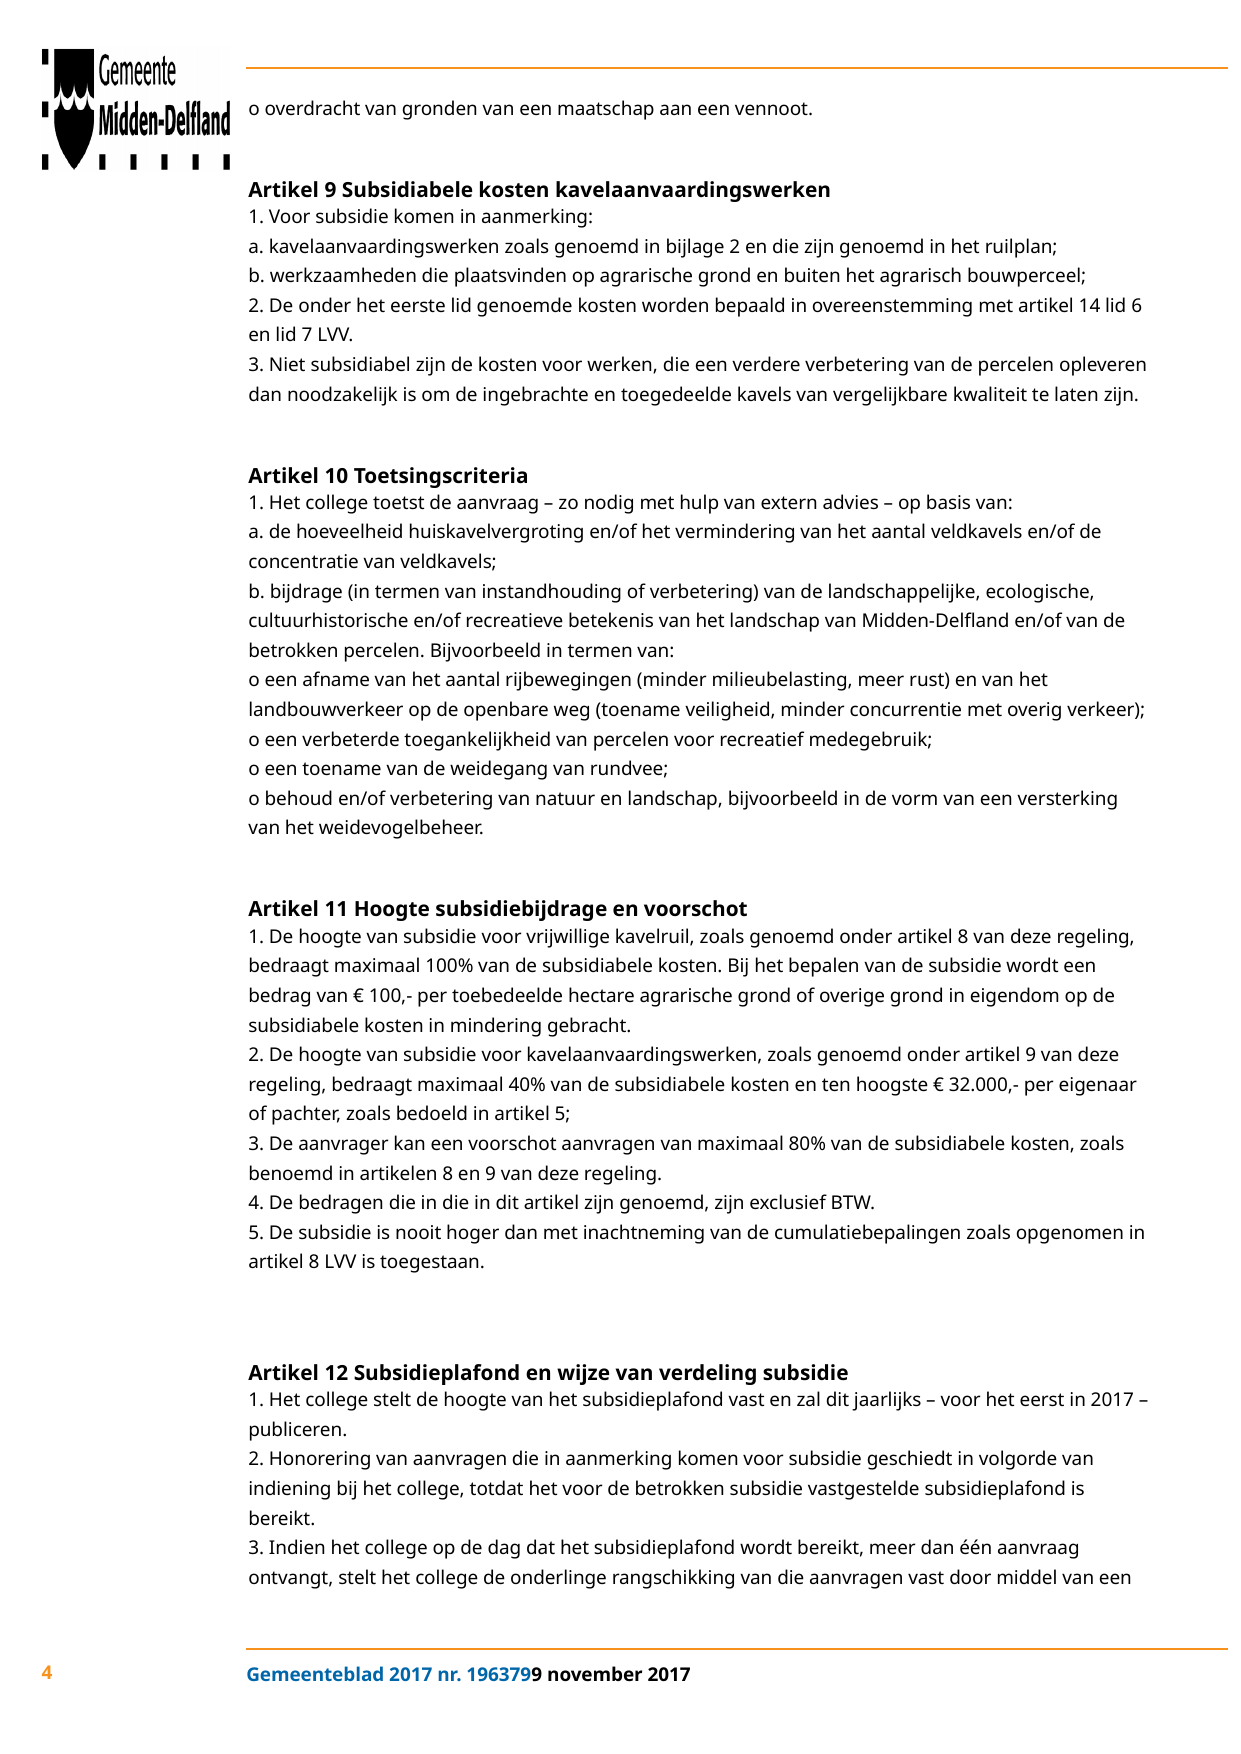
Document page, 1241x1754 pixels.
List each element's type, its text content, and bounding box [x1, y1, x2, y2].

text 3. De aanvrager kan een voorschot aanvragen van maximaal 80% van de subsidiabele kosten, zoals benoemd in artikelen 8 en 9 van deze regeling. [248, 1130, 1152, 1185]
text a. de hoeveelheid huiskavelvergroting en/of het vermindering van het aantal veldkavels en/of de concentratie van veldkavels; [248, 519, 1152, 574]
text 3. Indien het college op de dag dat het subsidieplafond wordt bereikt, meer dan één aanvraag ontvangt, stelt het college de onderlinge rangschikking van die aanvragen vast door middel van een [248, 1534, 1152, 1590]
text Artikel 12 Subsidieplafond en wijze van verdeling subsidie [248, 1358, 1152, 1386]
text 2. De onder het eerste lid genoemde kosten worden bepaald in overeenstemming met artikel 14 lid 6 en lid 7 LVV. [248, 292, 1152, 347]
text 3. Niet subsidiabel zijn de kosten voor werken, die een verdere verbetering van de percelen opleveren dan noodzakelijk is om de ingebrachte en toegedeelde kavels van vergelijkbare kwaliteit te laten zijn. [248, 351, 1152, 406]
text 2. De hoogte van subsidie voor kavelaanvaardingswerken, zoals genoemd onder artikel 9 van deze regeling, bedraagt maximaal 40% van de subsidiabele kosten en ten hoogste € 32.000,- per eigenaar of pachter, zoals bedoeld in artikel 5; [248, 1041, 1152, 1126]
text 2. Honorering van aanvragen die in aanmerking komen voor subsidie geschiedt in volgorde van indiening bij het college, totdat het voor de betrokken subsidie vastgestelde subsidieplafond is bereikt. [248, 1446, 1152, 1531]
text 1. Het college stelt de hoogte van het subsidieplafond vast en zal dit jaarlijks – voor het eerst in 2017 – publiceren. [248, 1386, 1152, 1442]
text o een verbeterde toegankelijkheid van percelen voor recreatief medegebruik; [248, 726, 1152, 752]
text 4. De bedragen die in die in dit artikel zijn genoemd, zijn exclusief BTW. [248, 1189, 1152, 1215]
text Artikel 9 Subsidiabele kosten kavelaanvaardingswerken [248, 175, 1152, 203]
text a. kavelaanvaardingswerken zoals genoemd in bijlage 2 en die zijn genoemd in het ruilplan; [248, 233, 1152, 258]
text 1. Het college toetst de aanvraag – zo nodig met hulp van extern advies – op basis van: [248, 489, 1152, 515]
text b. bijdrage (in termen van instandhouding of verbetering) van de landschappelijke, ecologische, cultuurhistorische en/of recreatieve betekenis van het landschap van Midden-Delfland en/of van de betrokken percelen. Bijvoorbeeld in termen van: [248, 578, 1152, 663]
text o een toename van de weidegang van rundvee; [248, 755, 1152, 781]
text o een afname van het aantal rijbewegingen (minder milieubelasting, meer rust) en van het landbouwverkeer op de openbare weg (toename veiligheid, minder concurrentie met overig verkeer); [248, 667, 1152, 722]
text 1. De hoogte van subsidie voor vrijwillige kavelruil, zoals genoemd onder artikel 8 van deze regeling, bedraagt maximaal 100% van de subsidiabele kosten. Bij het bepalen van de subsidie wordt een bedrag van € 100,- per toebedeelde hectare agrarische grond of overige grond in eigendom op de subsidiabele kosten in mindering gebracht. [248, 923, 1152, 1037]
text o behoud en/of verbetering van natuur en landschap, bijvoorbeeld in de vorm van een versterking van het weidevogelbeheer. [248, 785, 1152, 840]
text o overdracht van gronden van een maatschap aan een vennoot. [248, 95, 1152, 121]
text b. werkzaamheden die plaatsvinden op agrarische grond en buiten het agrarisch bouwperceel; [248, 262, 1152, 288]
text Artikel 11 Hoogte subsidiebijdrage en voorschot [248, 894, 1152, 923]
text Artikel 10 Toetsingscriteria [248, 461, 1152, 489]
text 1. Voor subsidie komen in aanmerking: [248, 203, 1152, 229]
text 5. De subsidie is nooit hoger dan met inachtneming van de cumulatiebepalingen zoals opgenomen in artikel 8 LVV is toegestaan. [248, 1219, 1152, 1274]
picture [41, 47, 231, 172]
